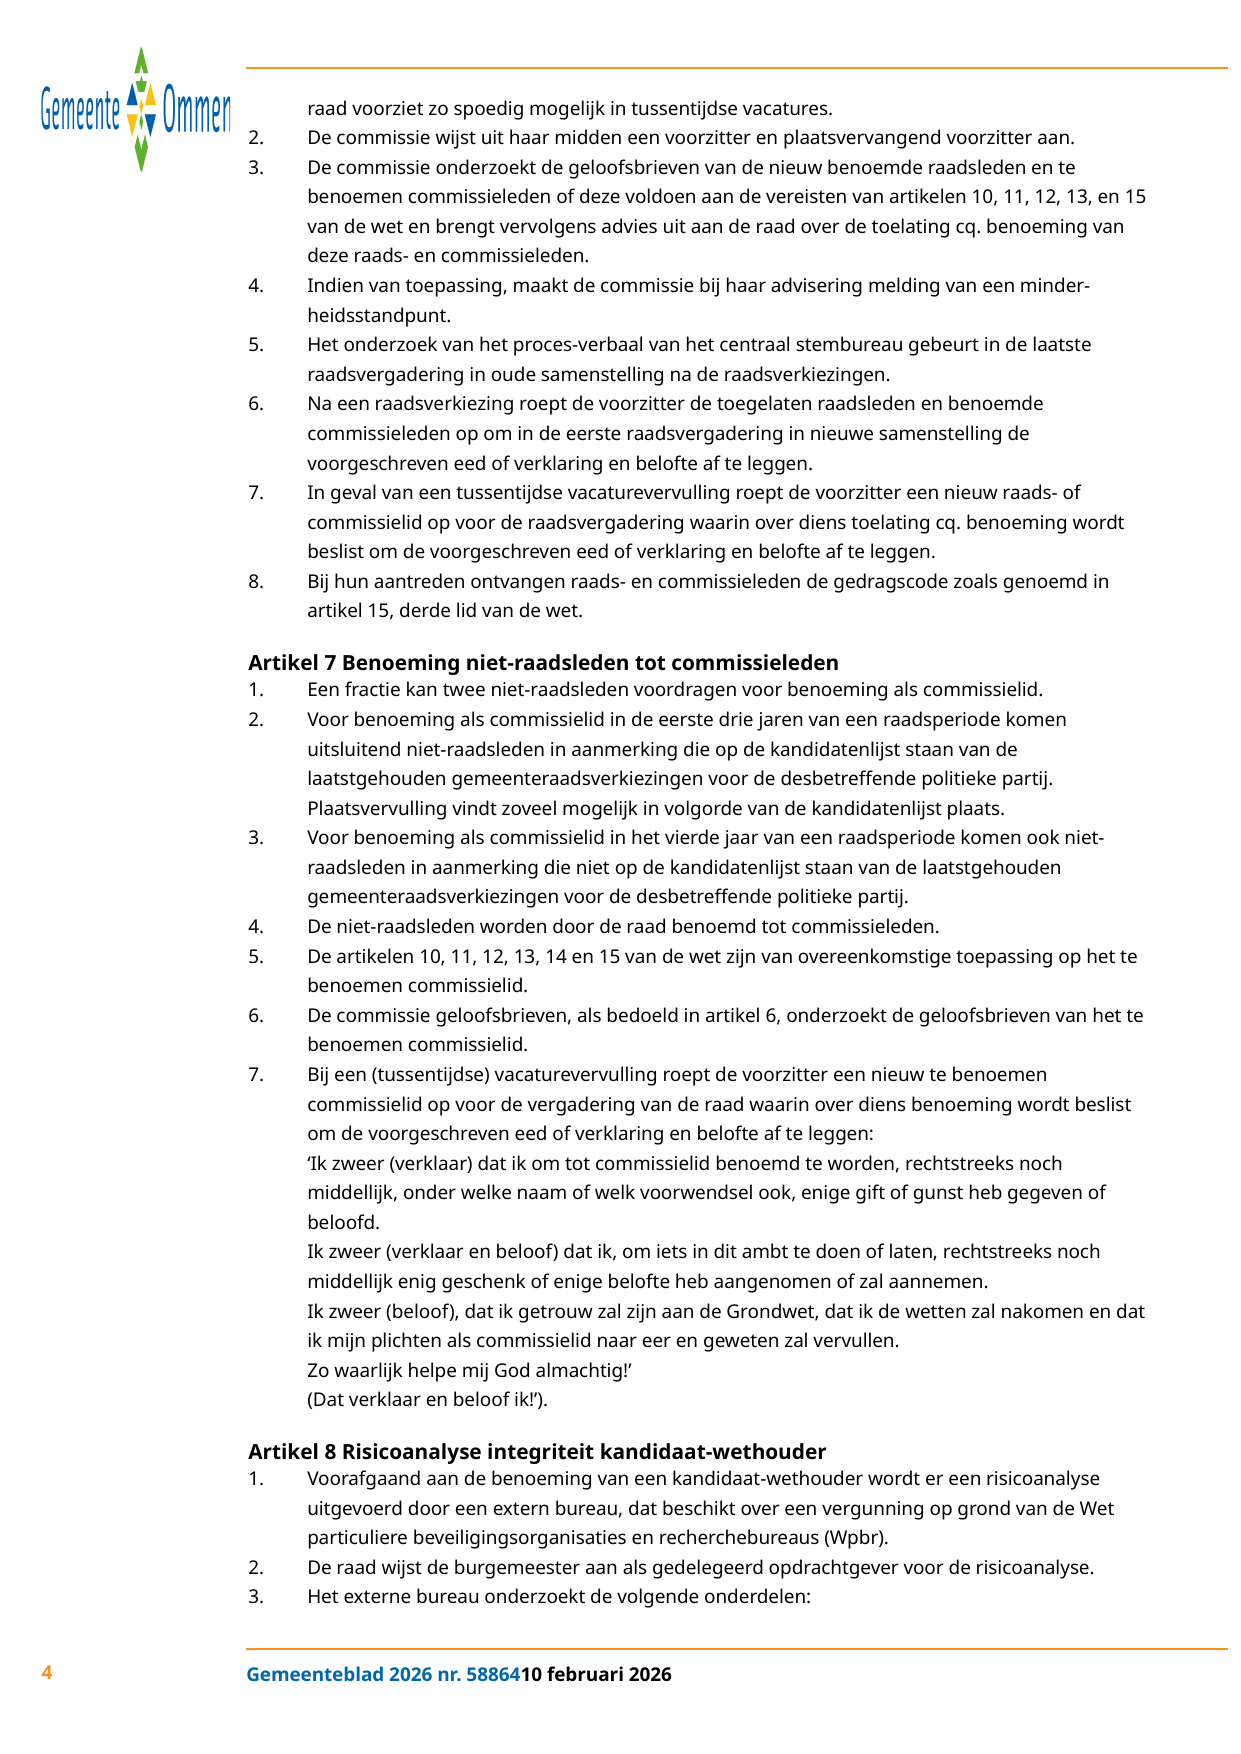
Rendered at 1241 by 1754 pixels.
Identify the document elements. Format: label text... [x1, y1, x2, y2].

list In geval van een tussentijdse vacaturevervulling roept de voorzitter een nieuw raads- of commissielid op voor de raadsvergadering waarin over diens toelating cq. benoeming wordt beslist om de voorgeschreven eed of verklaring en belofte af te leggen. [248, 479, 1152, 564]
list Het onderzoek van het proces-verbaal van het centraal stembureau gebeurt in de laatste raadsvergadering in oude samenstelling na de raadsverkiezingen. [248, 331, 1152, 387]
list Ik zweer (verklaar en beloof) dat ik, om iets in dit ambt te doen of laten, rechtstreeks noch middellijk enig geschenk of enige belofte heb aangenomen of zal aannemen. [248, 1239, 1152, 1294]
list Na een raadsverkiezing roept de voorzitter de toegelaten raadsleden en benoemde commissieleden op om in de eerste raadsvergadering in nieuwe samenstelling de voorgeschreven eed of verklaring en belofte af te leggen. [248, 391, 1152, 476]
list De commissie onderzoekt de geloofsbrieven van de nieuw benoemde raadsleden en te benoemen commissieleden of deze voldoen aan de vereisten van artikelen 10, 11, 12, 13, en 15 van de wet en brengt vervolgens advies uit aan de raad over de toelating cq. benoeming van deze raads- en commissieleden. [248, 154, 1152, 268]
list Een fractie kan twee niet-raadsleden voordragen voor benoeming als commissielid. [248, 677, 1152, 702]
text Artikel 7 Benoeming niet-raadsleden tot commissieleden [248, 648, 1152, 677]
list De artikelen 10, 11, 12, 13, 14 en 15 van de wet zijn van overeenkomstige toepassing op het te benoemen commissielid. [248, 943, 1152, 998]
list Voorafgaand aan de benoeming van een kandidaat-wethouder wordt er een risicoanalyse uitgevoerd door een extern bureau, dat beschikt over een vergunning op grond van de Wet particuliere beveiligingsorganisaties en recherchebureaus (Wpbr). [248, 1465, 1152, 1550]
list Bij hun aantreden ontvangen raads- en commissieleden de gedragscode zoals genoemd in artikel 15, derde lid van de wet. [248, 568, 1152, 623]
list Bij een (tussentijdse) vacaturevervulling roept de voorzitter een nieuw te benoemen commissielid op voor de vergadering van de raad waarin over diens benoeming wordt beslist om de voorgeschreven eed of verklaring en belofte af te leggen: [248, 1061, 1152, 1146]
list De niet-raadsleden worden door de raad benoemd tot commissieleden. [248, 913, 1152, 939]
list De raad wijst de burgemeester aan als gedelegeerd opdrachtgever voor de risicoanalyse. [248, 1554, 1152, 1580]
list Het externe bureau onderzoekt de volgende onderdelen: [248, 1584, 1152, 1609]
picture [41, 47, 231, 172]
list Voor benoeming als commissielid in de eerste drie jaren van een raadsperiode komen uitsluitend niet-raadsleden in aanmerking die op de kandidatenlijst staan van de laatstgehouden gemeenteraadsverkiezingen voor de desbetreffende politieke partij. Plaatsvervulling vindt zoveel mogelijk in volgorde van de kandidatenlijst plaats. [248, 706, 1152, 821]
list Voor benoeming als commissielid in het vierde jaar van een raadsperiode komen ook niet-raadsleden in aanmerking die niet op de kandidatenlijst staan van de laatstgehouden gemeenteraadsverkiezingen voor de desbetreffende politieke partij. [248, 824, 1152, 909]
list Ik zweer (beloof), dat ik getrouw zal zijn aan de Grondwet, dat ik de wetten zal nakomen en dat ik mijn plichten als commissielid naar eer en geweten zal vervullen. [248, 1298, 1152, 1353]
list ‘Ik zweer (verklaar) dat ik om tot commissielid benoemd te worden, rechtstreeks noch middellijk, onder welke naam of welk voorwendsel ook, enige gift of gunst heb gegeven of beloofd. [248, 1150, 1152, 1235]
text Artikel 8 Risicoanalyse integriteit kandidaat-wethouder [248, 1437, 1152, 1465]
list raad voorziet zo spoedig mogelijk in tussentijdse vacatures. [248, 95, 1152, 121]
list De commissie wijst uit haar midden een voorzitter en plaatsvervangend voorzitter aan. [248, 124, 1152, 150]
list De commissie geloofsbrieven, als bedoeld in artikel 6, onderzoekt de geloofsbrieven van het te benoemen commissielid. [248, 1002, 1152, 1057]
list Indien van toepassing, maakt de commissie bij haar advisering melding van een minder-heidsstandpunt. [248, 272, 1152, 328]
list Zo waarlijk helpe mij God almachtig!’ [248, 1357, 1152, 1383]
list (Dat verklaar en beloof ik!’). [248, 1387, 1152, 1412]
